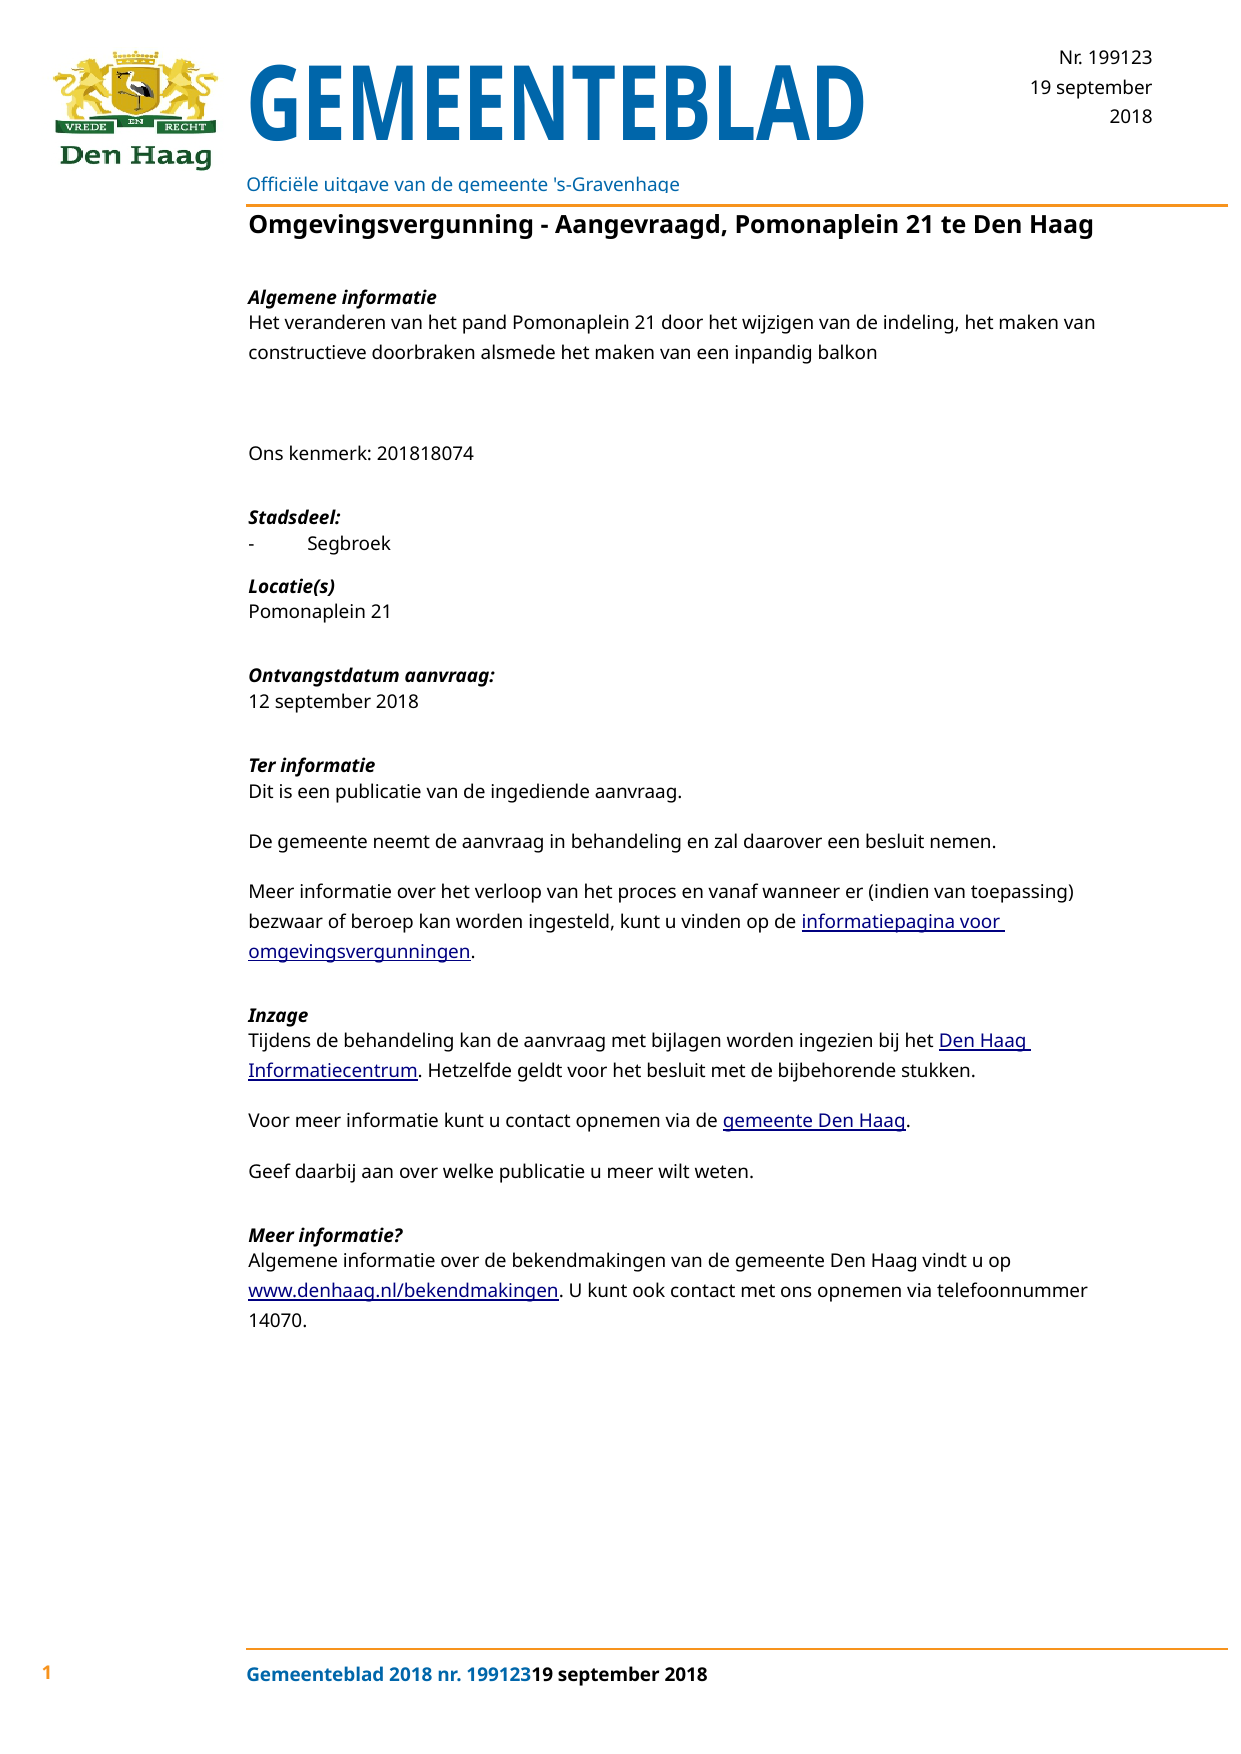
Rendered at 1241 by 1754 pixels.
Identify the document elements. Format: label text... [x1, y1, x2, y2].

text Dit is een publicatie van de ingediende aanvraag. [248, 778, 1152, 804]
picture [41, 47, 231, 172]
text Stadsdeel: [248, 504, 1152, 530]
text De gemeente neemt de aanvraag in behandeling en zal daarover een besluit nemen. [248, 828, 1152, 854]
text Pomonaplein 21 [248, 598, 1152, 624]
text Algemene informatie over de bekendmakingen van de gemeente Den Haag vindt u op www.denhaag.nl/bekendmakingen. U kunt ook contact met ons opnemen via telefoonnummer 14070. [248, 1248, 1152, 1333]
text Voor meer informatie kunt u contact opnemen via de gemeente Den Haag. [248, 1108, 1152, 1133]
text Tijdens de behandeling kan de aanvraag met bijlagen worden ingezien bij het Den Haag Informatiecentrum. Hetzelfde geldt voor het besluit met de bijbehorende stukken. [248, 1028, 1152, 1083]
text Ontvangstdatum aanvraag: [248, 662, 1152, 688]
text 12 september 2018 [248, 688, 1152, 714]
text Het veranderen van het pand Pomonaplein 21 door het wijzigen van de indeling, het maken van constructieve doorbraken alsmede het maken van een inpandig balkon [248, 309, 1152, 365]
text Geef daarbij aan over welke publicatie u meer wilt weten. [248, 1158, 1152, 1184]
text Meer informatie? [248, 1222, 1152, 1248]
text Algemene informatie [248, 284, 1152, 309]
text Locatie(s) [248, 573, 1152, 598]
list Segbroek [248, 530, 1152, 555]
text Meer informatie over het verloop van het proces en vanaf wanneer er (indien van toepassing) bezwaar of beroep kan worden ingesteld, kunt u vinden op de informatiepagina voor omgevingsvergunningen. [248, 879, 1152, 964]
text Ter informatie [248, 752, 1152, 778]
text Omgevingsvergunning - Aangevraagd, Pomonaplein 21 te Den Haag [248, 207, 1152, 241]
text Inzage [248, 1002, 1152, 1028]
text Ons kenmerk: 201818074 [248, 440, 1152, 466]
